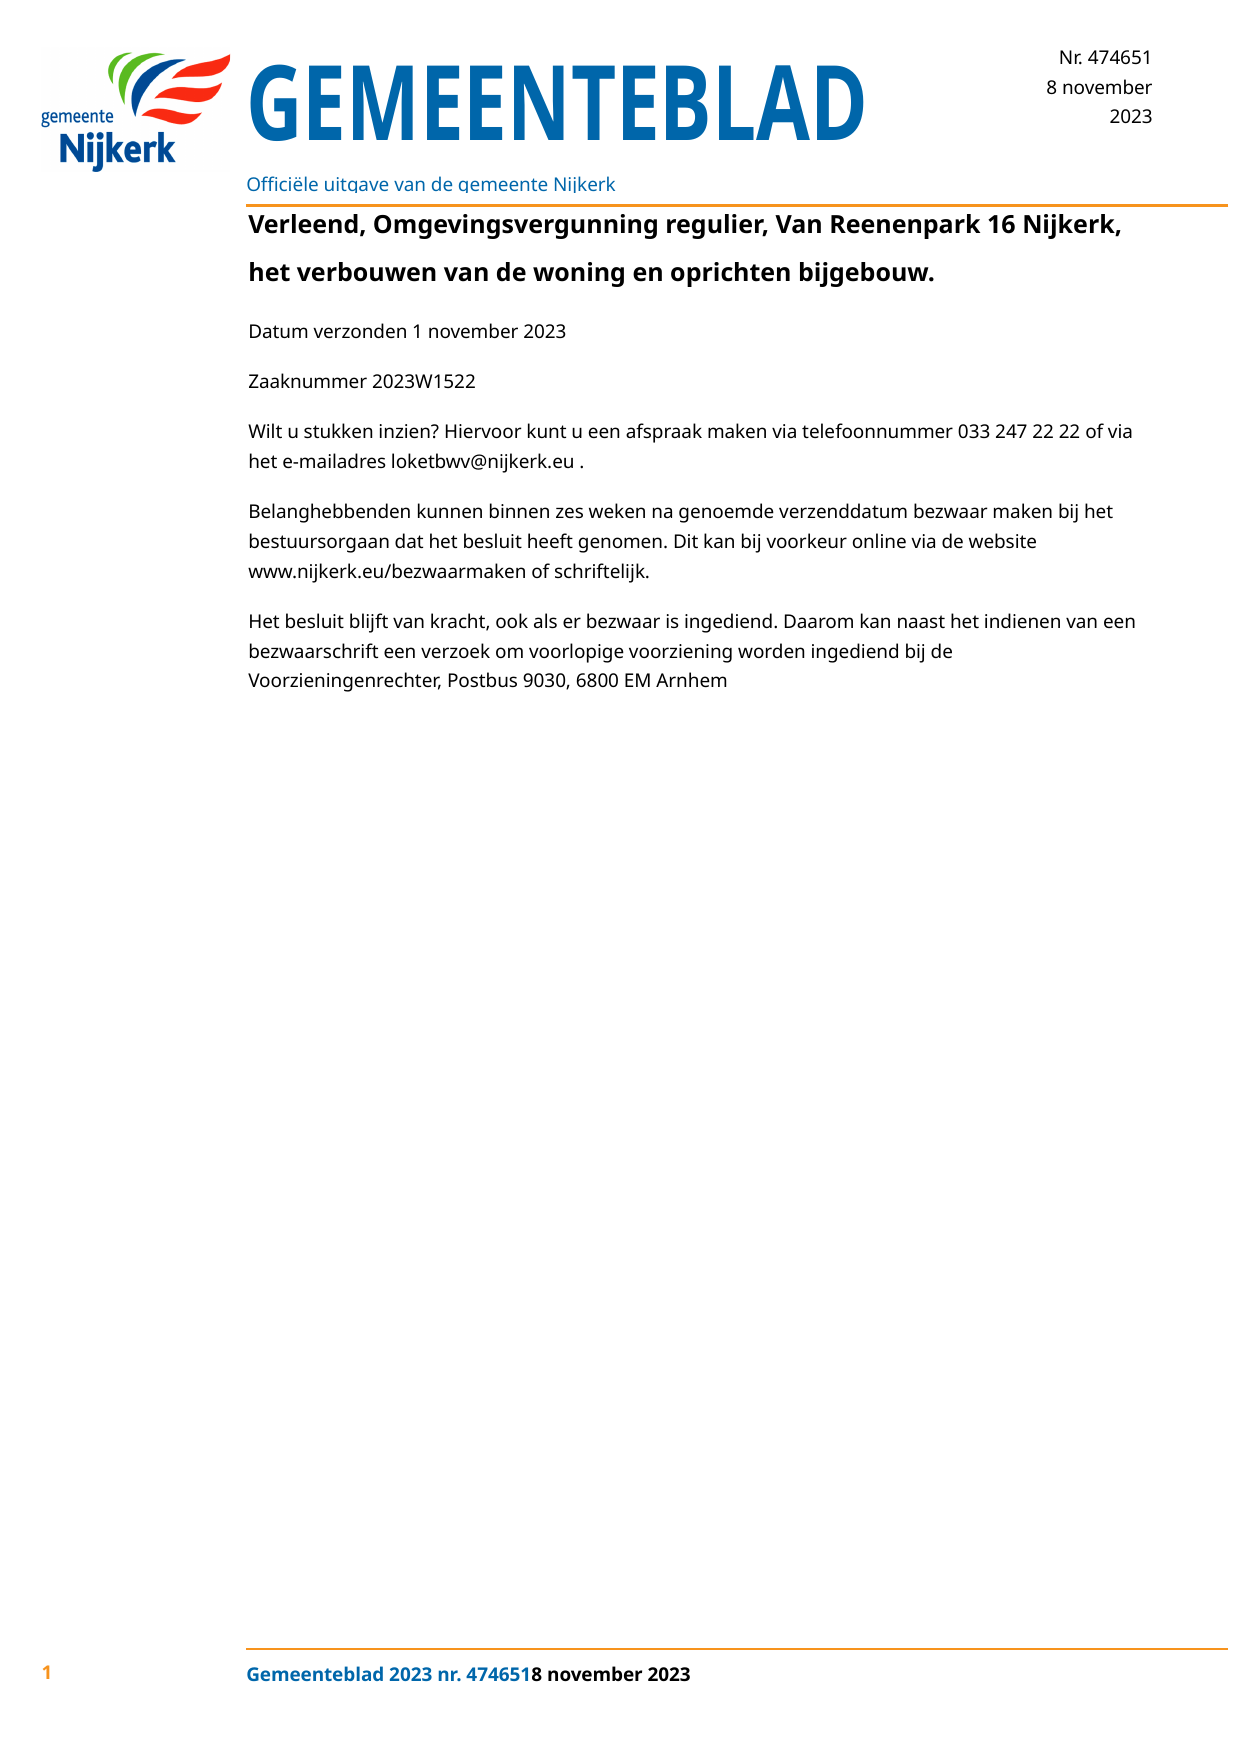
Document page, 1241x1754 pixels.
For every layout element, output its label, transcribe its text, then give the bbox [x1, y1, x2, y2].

text Zaaknummer 2023W1522 [248, 368, 1152, 394]
text Wilt u stukken inzien? Hiervoor kunt u een afspraak maken via telefoonnummer 033 247 22 22 of via het e-mailadres loketbwv@nijkerk.eu . [248, 419, 1152, 474]
text Verleend, Omgevingsvergunning regulier, Van Reenenpark 16 Nijkerk, het verbouwen van de woning en oprichten bijgebouw. [248, 207, 1152, 288]
text Datum verzonden 1 november 2023 [248, 318, 1152, 344]
text Belanghebbenden kunnen binnen zes weken na genoemde verzenddatum bezwaar maken bij het bestuursorgaan dat het besluit heeft genomen. Dit kan bij voorkeur online via de website www.nijkerk.eu/bezwaarmaken of schriftelijk. [248, 499, 1152, 584]
picture [41, 47, 231, 172]
text Het besluit blijft van kracht, ook als er bezwaar is ingediend. Daarom kan naast het indienen van een bezwaarschrift een verzoek om voorlopige voorziening worden ingediend bij de Voorzieningenrechter, Postbus 9030, 6800 EM Arnhem [248, 608, 1152, 693]
